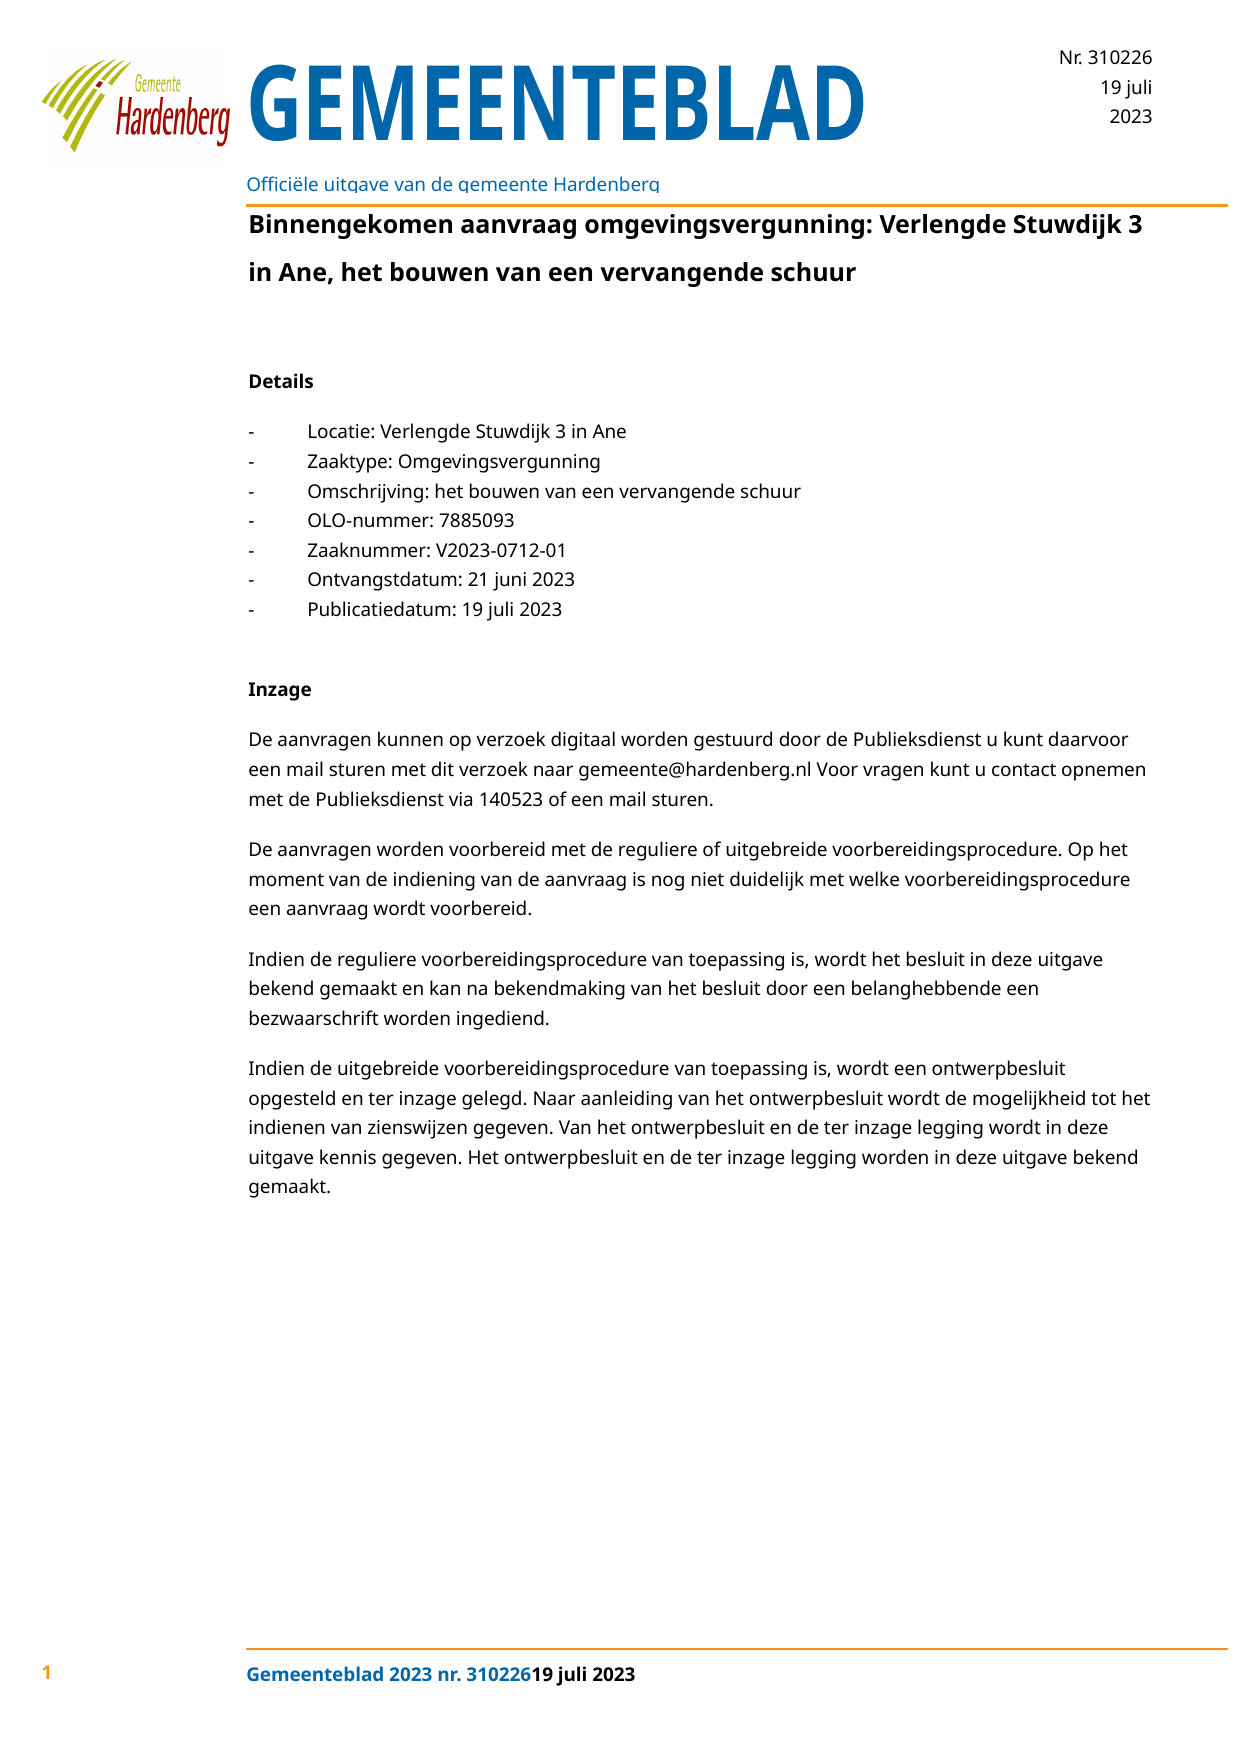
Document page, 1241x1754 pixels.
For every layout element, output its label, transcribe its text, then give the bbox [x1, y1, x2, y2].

picture [41, 47, 231, 172]
list Publicatiedatum: 19 juli 2023 [248, 596, 1152, 622]
text Binnengekomen aanvraag omgevingsvergunning: Verlengde Stuwdijk 3 in Ane, het bouwen van een vervangende schuur [248, 207, 1152, 288]
list OLO-nummer: 7885093 [248, 507, 1152, 533]
list Zaaknummer: V2023-0712-01 [248, 537, 1152, 563]
list Zaaktype: Omgevingsvergunning [248, 448, 1152, 474]
text Indien de uitgebreide voorbereidingsprocedure van toepassing is, wordt een ontwerpbesluit opgesteld en ter inzage gelegd. Naar aanleiding van het ontwerpbesluit wordt de mogelijkheid tot het indienen van zienswijzen gegeven. Van het ontwerpbesluit en de ter inzage legging wordt in deze uitgave kennis gegeven. Het ontwerpbesluit en de ter inzage legging worden in deze uitgave bekend gemaakt. [248, 1055, 1152, 1199]
list Locatie: Verlengde Stuwdijk 3 in Ane [248, 419, 1152, 444]
text Indien de reguliere voorbereidingsprocedure van toepassing is, wordt het besluit in deze uitgave bekend gemaakt en kan na bekendmaking van het besluit door een belanghebbende een bezwaarschrift worden ingediend. [248, 946, 1152, 1031]
list Ontvangstdatum: 21 juni 2023 [248, 567, 1152, 592]
text Details [248, 368, 1152, 394]
text De aanvragen worden voorbereid met de reguliere of uitgebreide voorbereidingsprocedure. Op het moment van de indiening van de aanvraag is nog niet duidelijk met welke voorbereidingsprocedure een aanvraag wordt voorbereid. [248, 836, 1152, 921]
text Inzage [248, 676, 1152, 702]
text De aanvragen kunnen op verzoek digitaal worden gestuurd door de Publieksdienst u kunt daarvoor een mail sturen met dit verzoek naar gemeente@hardenberg.nl Voor vragen kunt u contact opnemen met de Publieksdienst via 140523 of een mail sturen. [248, 727, 1152, 812]
list Omschrijving: het bouwen van een vervangende schuur [248, 478, 1152, 504]
